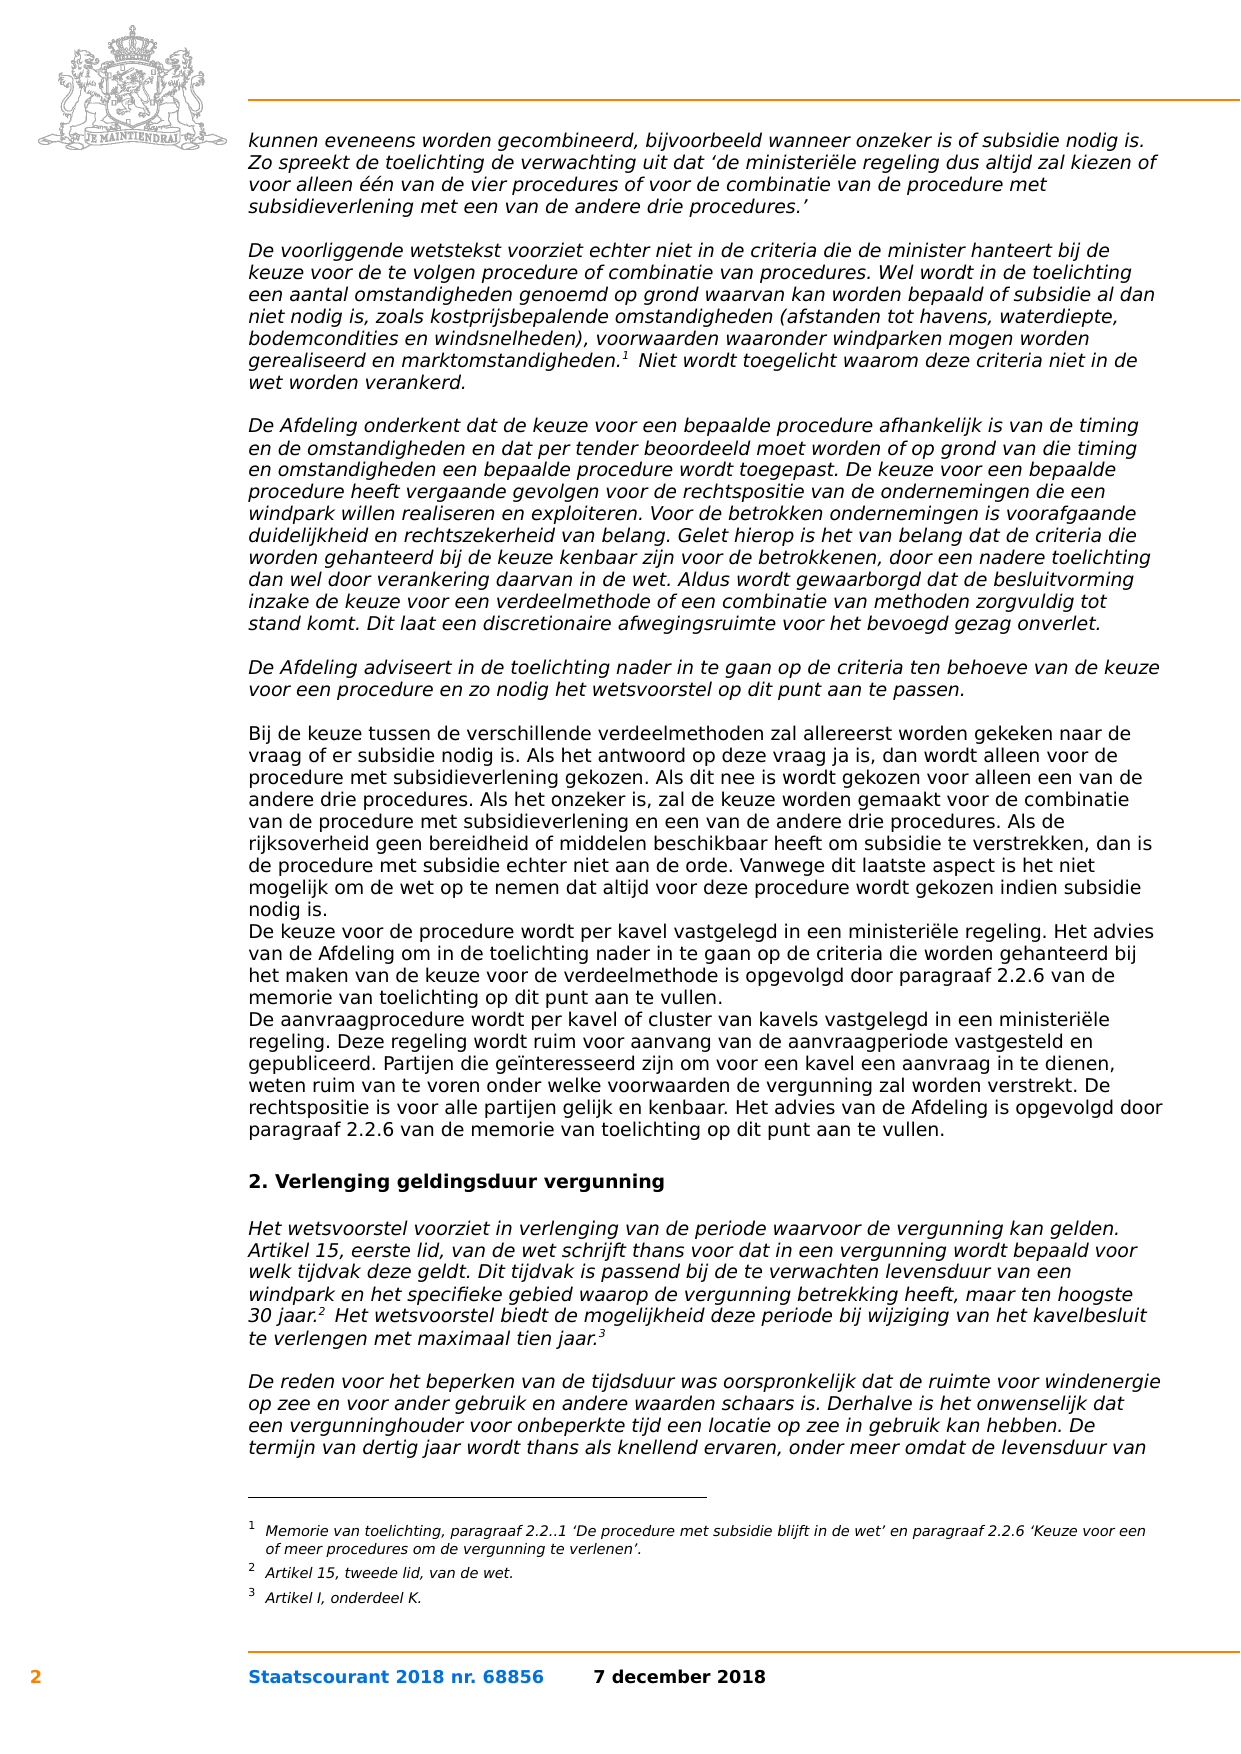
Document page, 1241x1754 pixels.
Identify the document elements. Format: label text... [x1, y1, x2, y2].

text kunnen eveneens worden gecombineerd, bijvoorbeeld wanneer onzeker is of subsidie nodig is. Zo spreekt de toelichting de verwachting uit dat ‘de ministeriële regeling dus altijd zal kiezen of voor alleen één van de vier procedures of voor de combinatie van de procedure met subsidieverlening met een van de andere drie procedures.’ [248, 130, 1163, 218]
text Het wetsvoorstel voorziet in verlenging van de periode waarvoor de vergunning kan gelden. Artikel 15, eerste lid, van de wet schrijft thans voor dat in een vergunning wordt bepaald voor welk tijdvak deze geldt. Dit tijdvak is passend bij de te verwachten levensduur van een windpark en het specifieke gebied waarop de vergunning betrekking heeft, maar ten hoogste 30 jaar. Het wetsvoorstel biedt de mogelijkheid deze periode bij wijziging van het kavelbesluit te verlengen met maximaal tien jaar. [248, 1217, 1163, 1349]
text De Afdeling onderkent dat de keuze voor een bepaalde procedure afhankelijk is van de timing en de omstandigheden en dat per tender beoordeeld moet worden of op grond van die timing en omstandigheden een bepaalde procedure wordt toegepast. De keuze voor een bepaalde procedure heeft vergaande gevolgen voor de rechtspositie van de ondernemingen die een windpark willen realiseren en exploiteren. Voor de betrokken ondernemingen is voorafgaande duidelijkheid en rechtszekerheid van belang. Gelet hierop is het van belang dat de criteria die worden gehanteerd bij de keuze kenbaar zijn voor de betrokkenen, door een nadere toelichting dan wel door verankering daarvan in de wet. Aldus wordt gewaarborgd dat de besluitvorming inzake de keuze voor een verdeelmethode of een combinatie van methoden zorgvuldig tot stand komt. Dit laat een discretionaire afwegingsruimte voor het bevoegd gezag onverlet. [248, 415, 1163, 635]
picture [38, 25, 227, 150]
text De keuze voor de procedure wordt per kavel vastgelegd in een ministeriële regeling. Het advies van de Afdeling om in de toelichting nader in te gaan op de criteria die worden gehanteerd bij het maken van de keuze voor de verdeelmethode is opgevolgd door paragraaf 2.2.6 van de memorie van toelichting op dit punt aan te vullen. [248, 921, 1163, 1009]
text De voorliggende wetstekst voorziet echter niet in de criteria die de minister hanteert bij de keuze voor de te volgen procedure of combinatie van procedures. Wel wordt in de toelichting een aantal omstandigheden genoemd op grond waarvan kan worden bepaald of subsidie al dan niet nodig is, zoals kostprijsbepalende omstandigheden (afstanden tot havens, waterdiepte, bodemcondities en windsnelheden), voorwaarden waaronder windparken mogen worden gerealiseerd en marktomstandigheden. Niet wordt toegelicht waarom deze criteria niet in de wet worden verankerd. [248, 240, 1163, 393]
text De reden voor het beperken van de tijdsduur was oorspronkelijk dat de ruimte voor windenergie op zee en voor ander gebruik en andere waarden schaars is. Derhalve is het onwenselijk dat een vergunninghouder voor onbeperkte tijd een locatie op zee in gebruik kan hebben. De termijn van dertig jaar wordt thans als knellend ervaren, onder meer omdat de levensduur van [248, 1371, 1163, 1459]
text Bij de keuze tussen de verschillende verdeelmethoden zal allereerst worden gekeken naar de vraag of er subsidie nodig is. Als het antwoord op deze vraag ja is, dan wordt alleen voor de procedure met subsidieverlening gekozen. Als dit nee is wordt gekozen voor alleen een van de andere drie procedures. Als het onzeker is, zal de keuze worden gemaakt voor de combinatie van de procedure met subsidieverlening en een van de andere drie procedures. Als de rijksoverheid geen bereidheid of middelen beschikbaar heeft om subsidie te verstrekken, dan is de procedure met subsidie echter niet aan de orde. Vanwege dit laatste aspect is het niet mogelijk om de wet op te nemen dat altijd voor deze procedure wordt gekozen indien subsidie nodig is. [248, 723, 1163, 921]
subtitle 2. Verlenging geldingsduur vergunning [248, 1171, 1163, 1192]
text Artikel 15, tweede lid, van de wet. [248, 1561, 1163, 1583]
text Memorie van toelichting, paragraaf 2.2..1 ‘De procedure met subsidie blijft in de wet’ en paragraaf 2.2.6 ‘Keuze voor een of meer procedures om de vergunning te verlenen’. [248, 1519, 1163, 1558]
text De aanvraagprocedure wordt per kavel of cluster van kavels vastgelegd in een ministeriële regeling. Deze regeling wordt ruim voor aanvang van de aanvraagperiode vastgesteld en gepubliceerd. Partijen die geïnteresseerd zijn om voor een kavel een aanvraag in te dienen, weten ruim van te voren onder welke voorwaarden de vergunning zal worden verstrekt. De rechtspositie is voor alle partijen gelijk en kenbaar. Het advies van de Afdeling is opgevolgd door paragraaf 2.2.6 van de memorie van toelichting op dit punt aan te vullen. [248, 1009, 1163, 1141]
text Artikel I, onderdeel K. [248, 1586, 1163, 1608]
text De Afdeling adviseert in de toelichting nader in te gaan op de criteria ten behoeve van de keuze voor een procedure en zo nodig het wetsvoorstel op dit punt aan te passen. [248, 657, 1163, 701]
